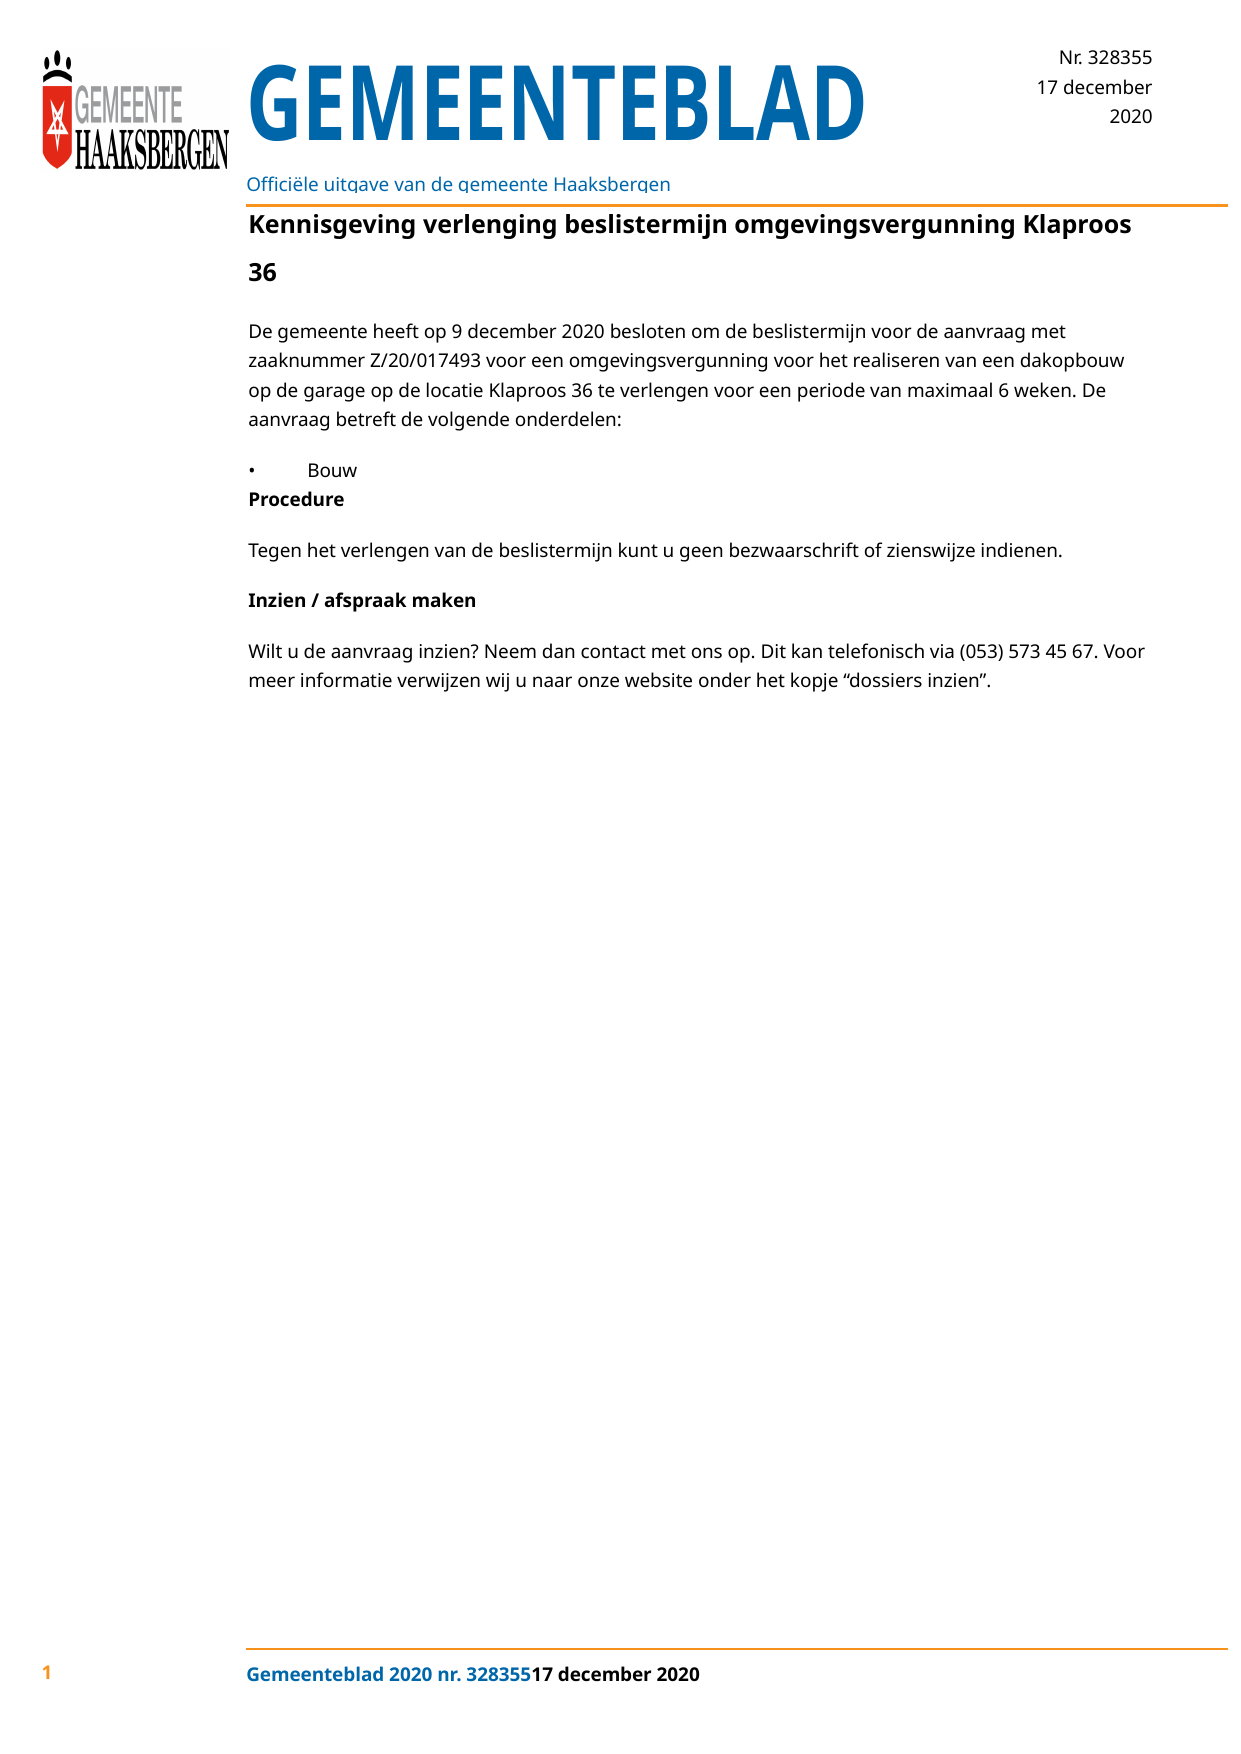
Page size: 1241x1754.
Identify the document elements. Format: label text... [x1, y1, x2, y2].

text Tegen het verlengen van de beslistermijn kunt u geen bezwaarschrift of zienswijze indienen. [248, 537, 1152, 563]
text Kennisgeving verlenging beslistermijn omgevingsvergunning Klaproos 36 [248, 207, 1152, 288]
picture [41, 47, 231, 172]
text Procedure [248, 487, 1152, 512]
text De gemeente heeft op 9 december 2020 besloten om de beslistermijn voor de aanvraag met zaaknummer Z/20/017493 voor een omgevingsvergunning voor het realiseren van een dakopbouw op de garage op de locatie Klaproos 36 te verlengen voor een periode van maximaal 6 weken. De aanvraag betreft de volgende onderdelen: [248, 318, 1152, 432]
list Bouw [248, 457, 1152, 483]
text Wilt u de aanvraag inzien? Neem dan contact met ons op. Dit kan telefonisch via (053) 573 45 67. Voor meer informatie verwijzen wij u naar onze website onder het kopje “dossiers inzien”. [248, 638, 1152, 693]
text Inzien / afspraak maken [248, 587, 1152, 613]
